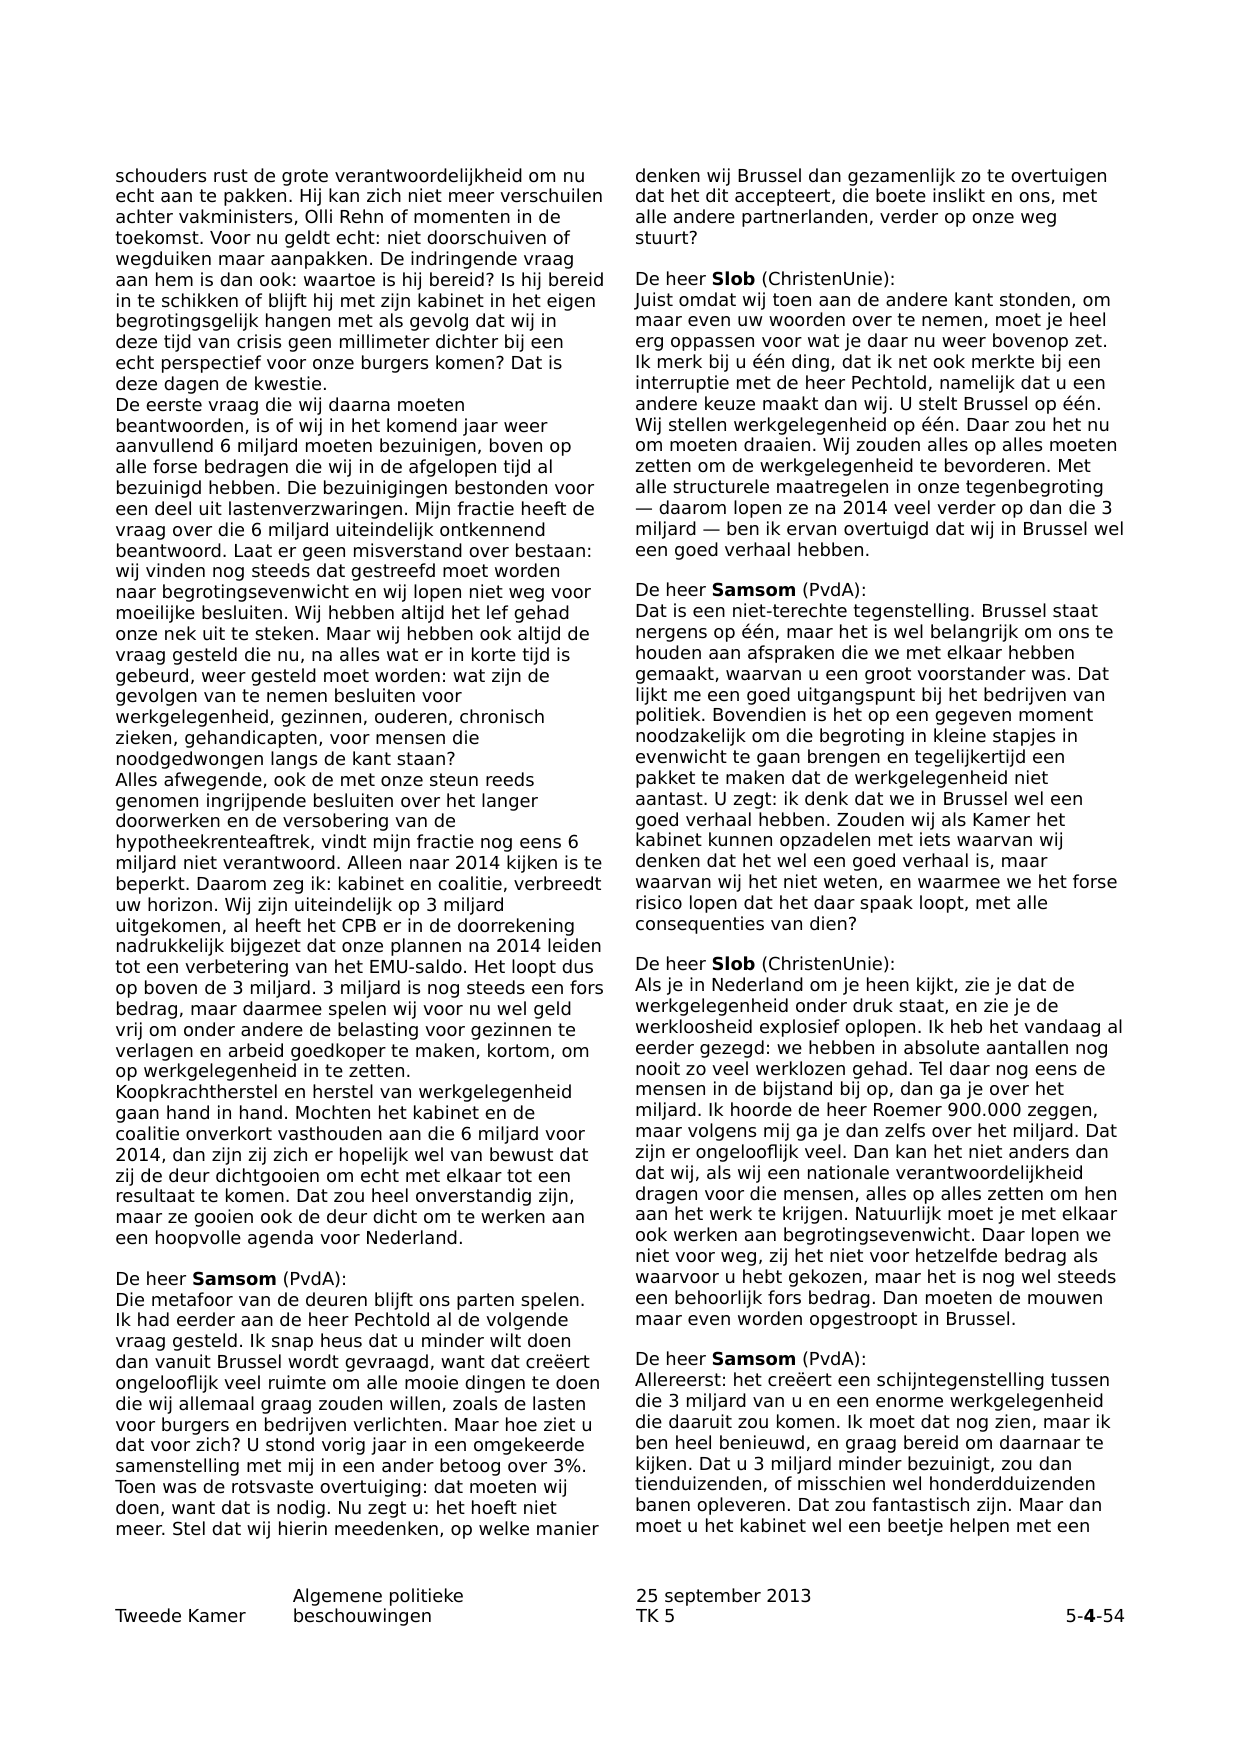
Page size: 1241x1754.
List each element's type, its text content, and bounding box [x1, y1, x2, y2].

text schouders rust de grote verantwoordelijkheid om nu echt aan te pakken. Hij kan zich niet meer verschuilen achter vakministers, Olli Rehn of momenten in de toekomst. Voor nu geldt echt: niet doorschuiven of wegduiken maar aanpakken. De indringende vraag aan hem is dan ook: waartoe is hij bereid? Is hij bereid in te schikken of blijft hij met zijn kabinet in het eigen begrotingsgelijk hangen met als gevolg dat wij in deze tijd van crisis geen millimeter dichter bij een echt perspectief voor onze burgers komen? Dat is deze dagen de kwestie. [115, 165, 605, 394]
text Dat is een niet-terechte tegenstelling. Brussel staat nergens op één, maar het is wel belangrijk om ons te houden aan afspraken die we met elkaar hebben gemaakt, waarvan u een groot voorstander was. Dat lijkt me een goed uitgangspunt bij het bedrijven van politiek. Bovendien is het op een gegeven moment noodzakelijk om die begroting in kleine stapjes in evenwicht te gaan brengen en tegelijkertijd een pakket te maken dat de werkgelegenheid niet aantast. U zegt: ik denk dat we in Brussel wel een goed verhaal hebben. Zouden wij als Kamer het kabinet kunnen opzadelen met iets waarvan wij denken dat het wel een goed verhaal is, maar waarvan wij het niet weten, en waarmee we het forse risico lopen dat het daar spaak loopt, met alle consequenties van dien? [635, 601, 1125, 934]
text Als je in Nederland om je heen kijkt, zie je dat de werkgelegenheid onder druk staat, en zie je de werkloosheid explosief oplopen. Ik heb het vandaag al eerder gezegd: we hebben in absolute aantallen nog nooit zo veel werklozen gehad. Tel daar nog eens de mensen in de bijstand bij op, dan ga je over het miljard. Ik hoorde de heer Roemer 900.000 zeggen, maar volgens mij ga je dan zelfs over het miljard. Dat zijn er ongelooflijk veel. Dan kan het niet anders dan dat wij, als wij een nationale verantwoordelijkheid dragen voor die mensen, alles op alles zetten om hen aan het werk te krijgen. Natuurlijk moet je met elkaar ook werken aan begrotingsevenwicht. Daar lopen we niet voor weg, zij het niet voor hetzelfde bedrag als waarvoor u hebt gekozen, maar het is nog wel steeds een behoorlijk fors bedrag. Dan moeten de mouwen maar even worden opgestroopt in Brussel. [635, 975, 1125, 1329]
text De heer Slob (ChristenUnie): [635, 954, 1125, 975]
text De heer Samsom (PvdA): [115, 1269, 605, 1289]
text De eerste vraag die wij daarna moeten beantwoorden, is of wij in het komend jaar weer aanvullend 6 miljard moeten bezuinigen, boven op alle forse bedragen die wij in de afgelopen tijd al bezuinigd hebben. Die bezuinigingen bestonden voor een deel uit lastenverzwaringen. Mijn fractie heeft de vraag over die 6 miljard uiteindelijk ontkennend beantwoord. Laat er geen misverstand over bestaan: wij vinden nog steeds dat gestreefd moet worden naar begrotingsevenwicht en wij lopen niet weg voor moeilijke besluiten. Wij hebben altijd het lef gehad onze nek uit te steken. Maar wij hebben ook altijd de vraag gesteld die nu, na alles wat er in korte tijd is gebeurd, weer gesteld moet worden: wat zijn de gevolgen van te nemen besluiten voor werkgelegenheid, gezinnen, ouderen, chronisch zieken, gehandicapten, voor mensen die noodgedwongen langs de kant staan? [115, 394, 605, 769]
text Allereerst: het creëert een schijntegenstelling tussen die 3 miljard van u en een enorme werkgelegenheid die daaruit zou komen. Ik moet dat nog zien, maar ik ben heel benieuwd, en graag bereid om daarnaar te kijken. Dat u 3 miljard minder bezuinigt, zou dan tienduizenden, of misschien wel honderdduizenden banen opleveren. Dat zou fantastisch zijn. Maar dan moet u het kabinet wel een beetje helpen met een [635, 1370, 1125, 1537]
text Koopkrachtherstel en herstel van werkgelegenheid gaan hand in hand. Mochten het kabinet en de coalitie onverkort vasthouden aan die 6 miljard voor 2014, dan zijn zij zich er hopelijk wel van bewust dat zij de deur dichtgooien om echt met elkaar tot een resultaat te komen. Dat zou heel onverstandig zijn, maar ze gooien ook de deur dicht om te werken aan een hoopvolle agenda voor Nederland. [115, 1082, 605, 1249]
text denken wij Brussel dan gezamenlijk zo te overtuigen dat het dit accepteert, die boete inslikt en ons, met alle andere partnerlanden, verder op onze weg stuurt? [635, 165, 1125, 249]
text Die metafoor van de deuren blijft ons parten spelen. [115, 1289, 605, 1310]
text Ik had eerder aan de heer Pechtold al de volgende vraag gesteld. Ik snap heus dat u minder wilt doen dan vanuit Brussel wordt gevraagd, want dat creëert ongelooflijk veel ruimte om alle mooie dingen te doen die wij allemaal graag zouden willen, zoals de lasten voor burgers en bedrijven verlichten. Maar hoe ziet u dat voor zich? U stond vorig jaar in een omgekeerde samenstelling met mij in een ander betoog over 3%. Toen was de rotsvaste overtuiging: dat moeten wij doen, want dat is nodig. Nu zegt u: het hoeft niet meer. Stel dat wij hierin meedenken, op welke manier [115, 1310, 605, 1539]
text Juist omdat wij toen aan de andere kant stonden, om maar even uw woorden over te nemen, moet je heel erg oppassen voor wat je daar nu weer bovenop zet. Ik merk bij u één ding, dat ik net ook merkte bij een interruptie met de heer Pechtold, namelijk dat u een andere keuze maakt dan wij. U stelt Brussel op één. Wij stellen werkgelegenheid op één. Daar zou het nu om moeten draaien. Wij zouden alles op alles moeten zetten om de werkgelegenheid te bevorderen. Met alle structurele maatregelen in onze tegenbegroting — daarom lopen ze na 2014 veel verder op dan die 3 miljard — ben ik ervan overtuigd dat wij in Brussel wel een goed verhaal hebben. [635, 289, 1125, 560]
text De heer Samsom (PvdA): [635, 580, 1125, 601]
text Alles afwegende, ook de met onze steun reeds genomen ingrijpende besluiten over het langer doorwerken en de versobering van de hypotheekrenteaftrek, vindt mijn fractie nog eens 6 miljard niet verantwoord. Alleen naar 2014 kijken is te beperkt. Daarom zeg ik: kabinet en coalitie, verbreedt uw horizon. Wij zijn uiteindelijk op 3 miljard uitgekomen, al heeft het CPB er in de doorrekening nadrukkelijk bijgezet dat onze plannen na 2014 leiden tot een verbetering van het EMU-saldo. Het loopt dus op boven de 3 miljard. 3 miljard is nog steeds een fors bedrag, maar daarmee spelen wij voor nu wel geld vrij om onder andere de belasting voor gezinnen te verlagen en arbeid goedkoper te maken, kortom, om op werkgelegenheid in te zetten. [115, 769, 605, 1082]
text De heer Slob (ChristenUnie): [635, 269, 1125, 289]
text De heer Samsom (PvdA): [635, 1349, 1125, 1370]
